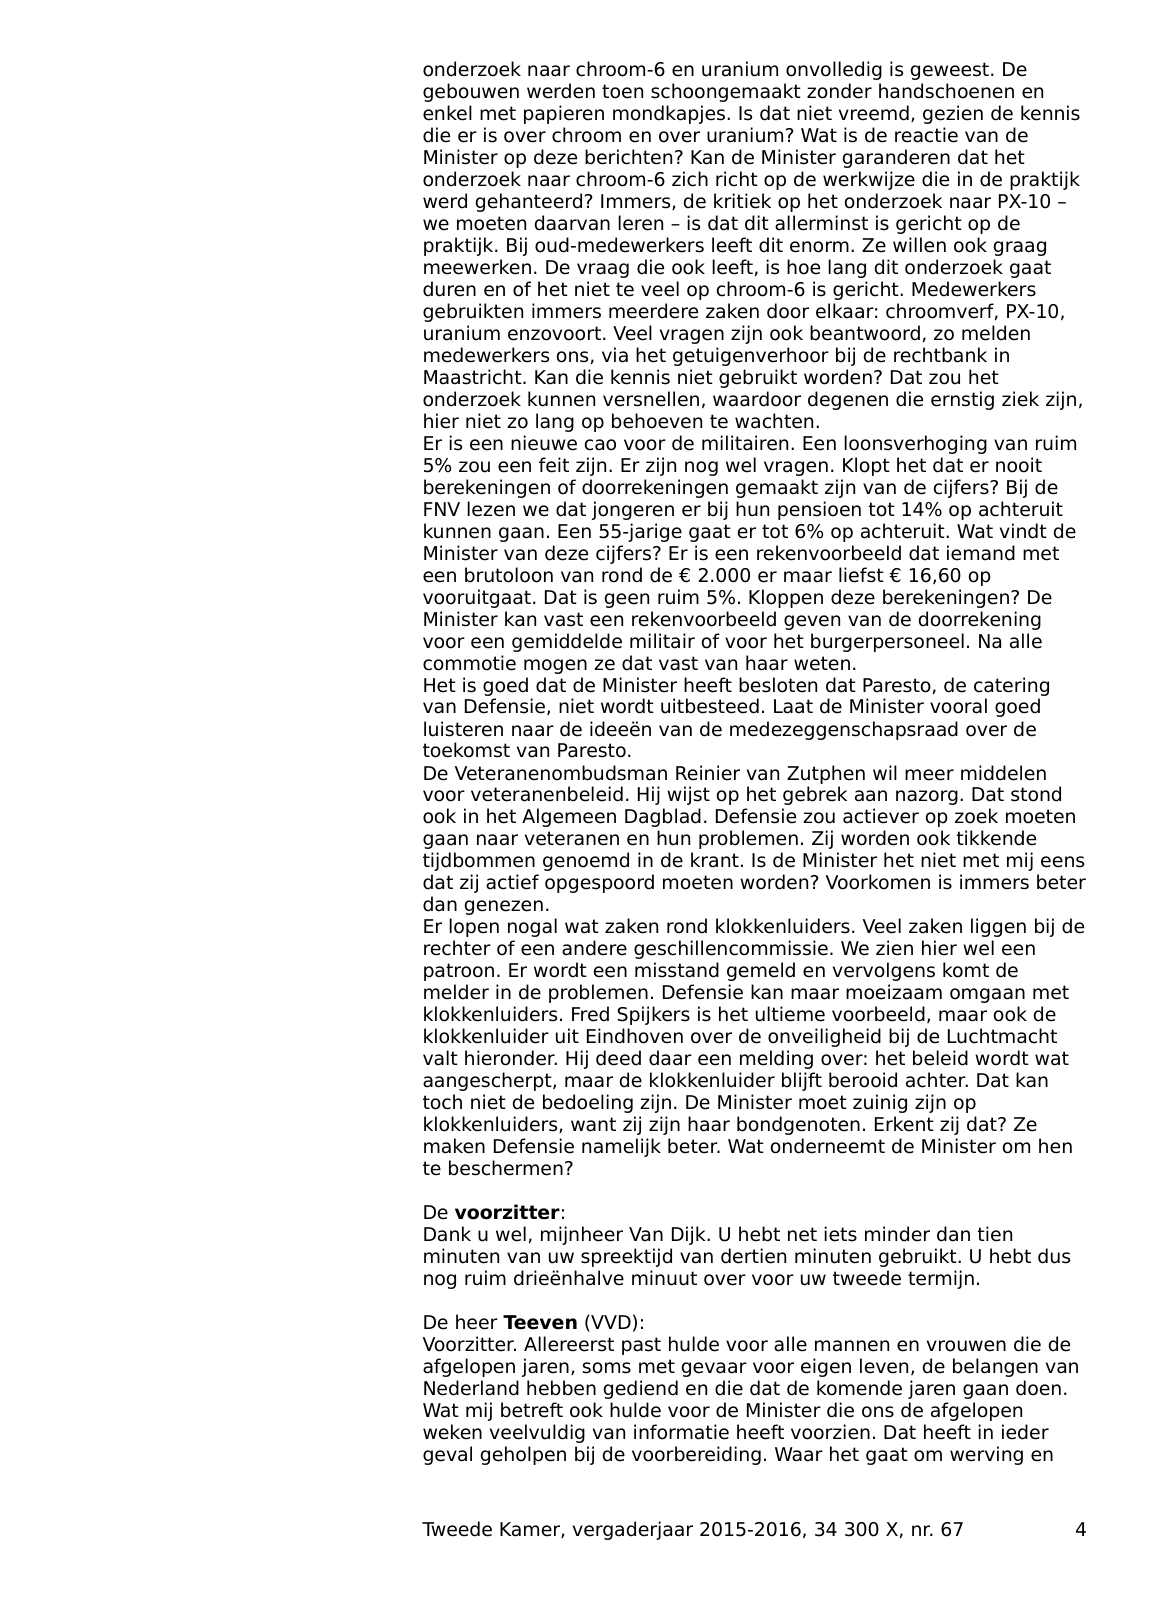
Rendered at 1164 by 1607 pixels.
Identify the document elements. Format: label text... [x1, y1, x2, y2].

text Het is goed dat de Minister heeft besloten dat Paresto, de catering van Defensie, niet wordt uitbesteed. Laat de Minister vooral goed luisteren naar de ideeën van de medezeggenschapsraad over de toekomst van Paresto. [422, 674, 1087, 762]
text onderzoek naar chroom-6 en uranium onvolledig is geweest. De gebouwen werden toen schoongemaakt zonder handschoenen en enkel met papieren mondkapjes. Is dat niet vreemd, gezien de kennis die er is over chroom en over uranium? Wat is de reactie van de Minister op deze berichten? Kan de Minister garanderen dat het onderzoek naar chroom-6 zich richt op de werkwijze die in de praktijk werd gehanteerd? Immers, de kritiek op het onderzoek naar PX-10 – we moeten daarvan leren – is dat dit allerminst is gericht op de praktijk. Bij oud-medewerkers leeft dit enorm. Ze willen ook graag meewerken. De vraag die ook leeft, is hoe lang dit onderzoek gaat duren en of het niet te veel op chroom-6 is gericht. Medewerkers gebruikten immers meerdere zaken door elkaar: chroomverf, PX-10, uranium enzovoort. Veel vragen zijn ook beantwoord, zo melden medewerkers ons, via het getuigenverhoor bij de rechtbank in Maastricht. Kan die kennis niet gebruikt worden? Dat zou het onderzoek kunnen versnellen, waardoor degenen die ernstig ziek zijn, hier niet zo lang op behoeven te wachten. [422, 59, 1087, 433]
text Er is een nieuwe cao voor de militairen. Een loonsverhoging van ruim 5% zou een feit zijn. Er zijn nog wel vragen. Klopt het dat er nooit berekeningen of doorrekeningen gemaakt zijn van de cijfers? Bij de FNV lezen we dat jongeren er bij hun pensioen tot 14% op achteruit kunnen gaan. Een 55-jarige gaat er tot 6% op achteruit. Wat vindt de Minister van deze cijfers? Er is een rekenvoorbeeld dat iemand met een brutoloon van rond de € 2.000 er maar liefst € 16,60 op vooruitgaat. Dat is geen ruim 5%. Kloppen deze berekeningen? De Minister kan vast een rekenvoorbeeld geven van de doorrekening voor een gemiddelde militair of voor het burgerpersoneel. Na alle commotie mogen ze dat vast van haar weten. [422, 433, 1087, 674]
text Voorzitter. Allereerst past hulde voor alle mannen en vrouwen die de afgelopen jaren, soms met gevaar voor eigen leven, de belangen van Nederland hebben gediend en die dat de komende jaren gaan doen. Wat mij betreft ook hulde voor de Minister die ons de afgelopen weken veelvuldig van informatie heeft voorzien. Dat heeft in ieder geval geholpen bij de voorbereiding. Waar het gaat om werving en [422, 1334, 1087, 1466]
text Er lopen nogal wat zaken rond klokkenluiders. Veel zaken liggen bij de rechter of een andere geschillencommissie. We zien hier wel een patroon. Er wordt een misstand gemeld en vervolgens komt de melder in de problemen. Defensie kan maar moeizaam omgaan met klokkenluiders. Fred Spijkers is het ultieme voorbeeld, maar ook de klokkenluider uit Eindhoven over de onveiligheid bij de Luchtmacht valt hieronder. Hij deed daar een melding over: het beleid wordt wat aangescherpt, maar de klokkenluider blijft berooid achter. Dat kan toch niet de bedoeling zijn. De Minister moet zuinig zijn op klokkenluiders, want zij zijn haar bondgenoten. Erkent zij dat? Ze maken Defensie namelijk beter. Wat onderneemt de Minister om hen te beschermen? [422, 916, 1087, 1180]
text De voorzitter: [422, 1202, 1087, 1224]
text De Veteranenombudsman Reinier van Zutphen wil meer middelen voor veteranenbeleid. Hij wijst op het gebrek aan nazorg. Dat stond ook in het Algemeen Dagblad. Defensie zou actiever op zoek moeten gaan naar veteranen en hun problemen. Zij worden ook tikkende tijdbommen genoemd in de krant. Is de Minister het niet met mij eens dat zij actief opgespoord moeten worden? Voorkomen is immers beter dan genezen. [422, 762, 1087, 916]
text De heer Teeven (VVD): [422, 1312, 1087, 1334]
text Dank u wel, mijnheer Van Dijk. U hebt net iets minder dan tien minuten van uw spreektijd van dertien minuten gebruikt. U hebt dus nog ruim drieënhalve minuut over voor uw tweede termijn. [422, 1224, 1087, 1290]
